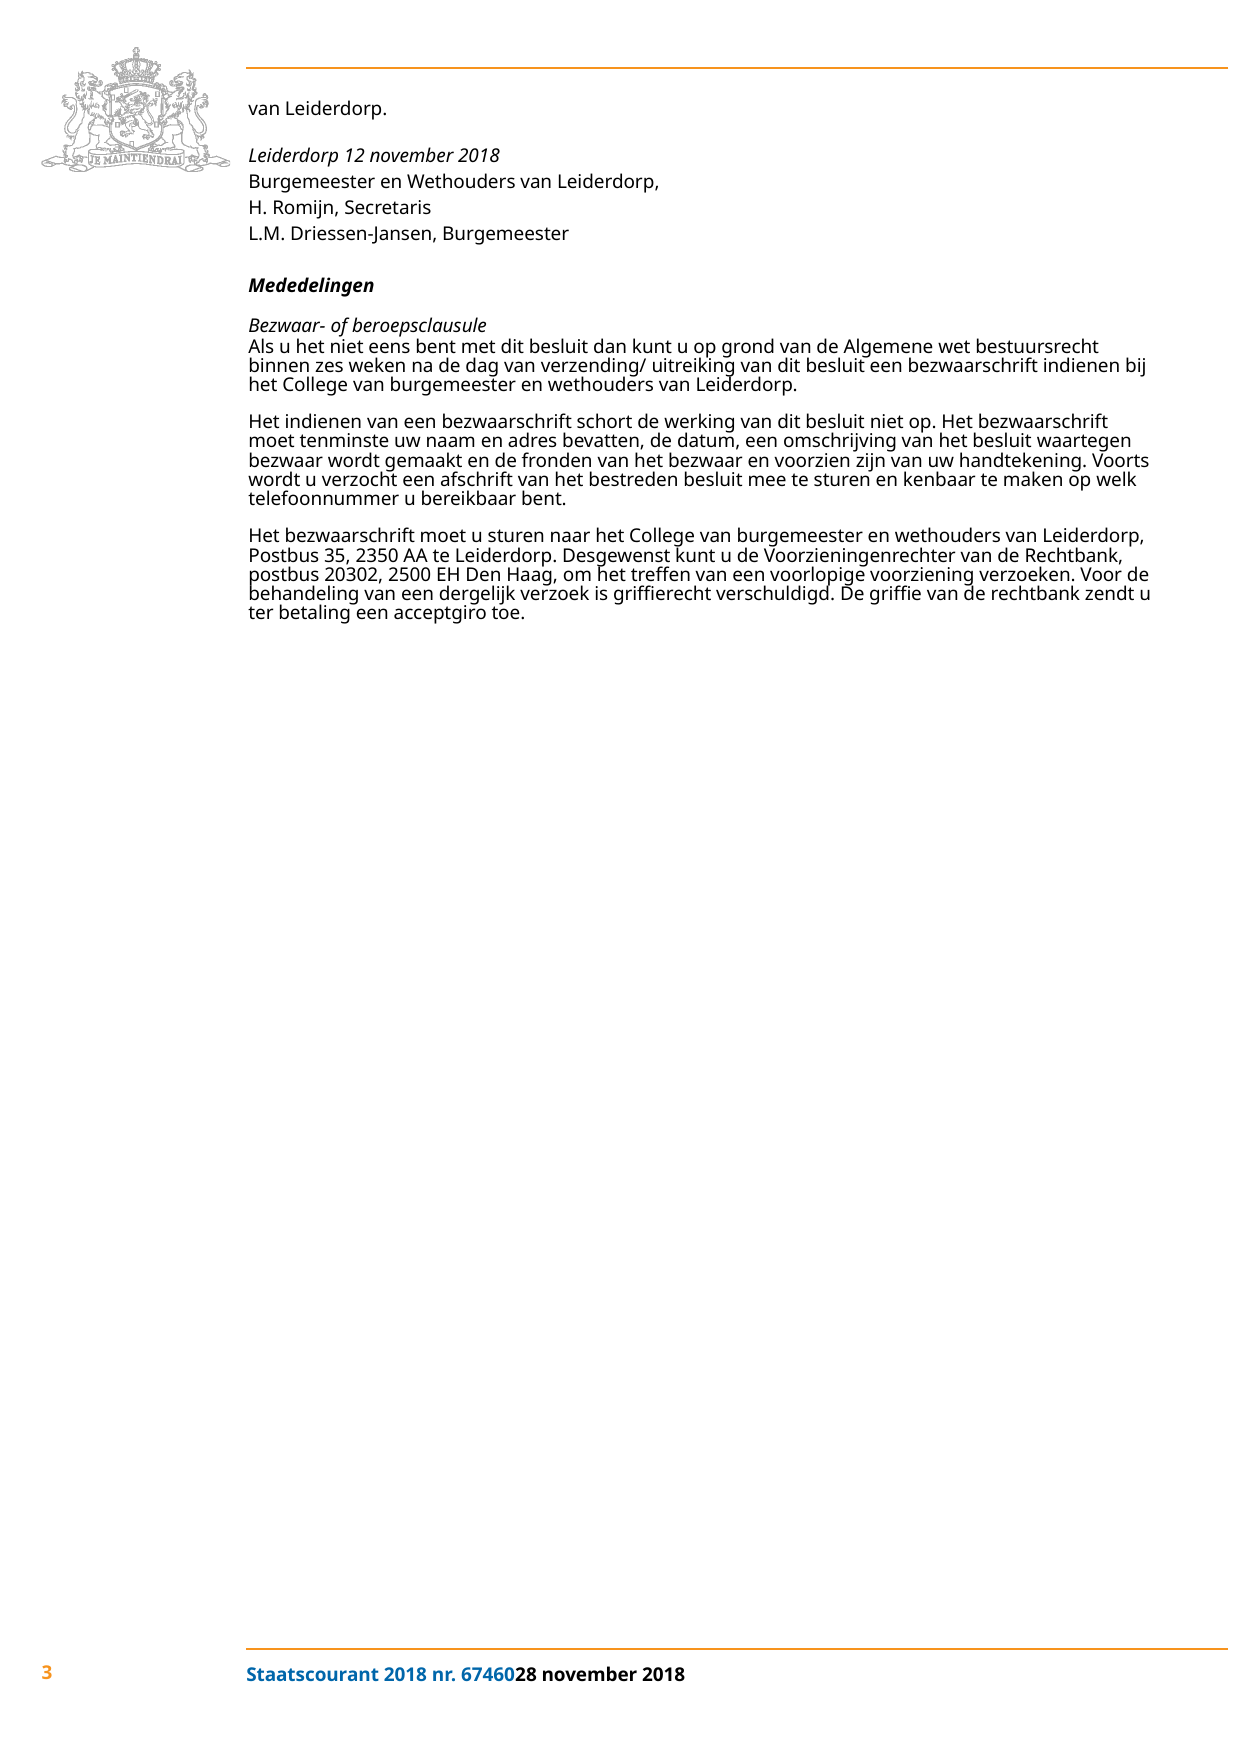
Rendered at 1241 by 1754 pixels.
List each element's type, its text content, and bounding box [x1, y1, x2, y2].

text L.M. Driessen-Jansen, Burgemeester [248, 220, 1152, 246]
text Het bezwaarschrift moet u sturen naar het College van burgemeester en wethouders van Leiderdorp, Postbus 35, 2350 AA te Leiderdorp. Desgewenst kunt u de Voorzieningenrechter van de Rechtbank, postbus 20302, 2500 EH Den Haag, om het treffen van een voorlopige voorziening verzoeken. Voor de behandeling van een dergelijk verzoek is griffierecht verschuldigd. De griffie van de rechtbank zendt u ter betaling een acceptgiro toe. [248, 527, 1152, 624]
text H. Romijn, Secretaris [248, 194, 1152, 220]
text Het indienen van een bezwaarschrift schort de werking van dit besluit niet op. Het bezwaarschrift moet tenminste uw naam en adres bevatten, de datum, een omschrijving van het besluit waartegen bezwaar wordt gemaakt en de fronden van het bezwaar en voorzien zijn van uw handtekening. Voorts wordt u verzocht een afschrift van het bestreden besluit mee te sturen en kenbaar te maken op welk telefoonnummer u bereikbaar bent. [248, 413, 1152, 509]
picture [41, 47, 231, 172]
text Burgemeester en Wethouders van Leiderdorp, [248, 168, 1152, 194]
text Bezwaar- of beroepsclausule [248, 312, 1152, 338]
text van Leiderdorp. [248, 95, 1152, 121]
text Leiderdorp 12 november 2018 [248, 143, 1152, 168]
text Als u het niet eens bent met dit besluit dan kunt u op grond van de Algemene wet bestuursrecht binnen zes weken na de dag van verzending/ uitreiking van dit besluit een bezwaarschrift indienen bij het College van burgemeester en wethouders van Leiderdorp. [248, 338, 1152, 396]
text Mededelingen [248, 273, 1152, 298]
